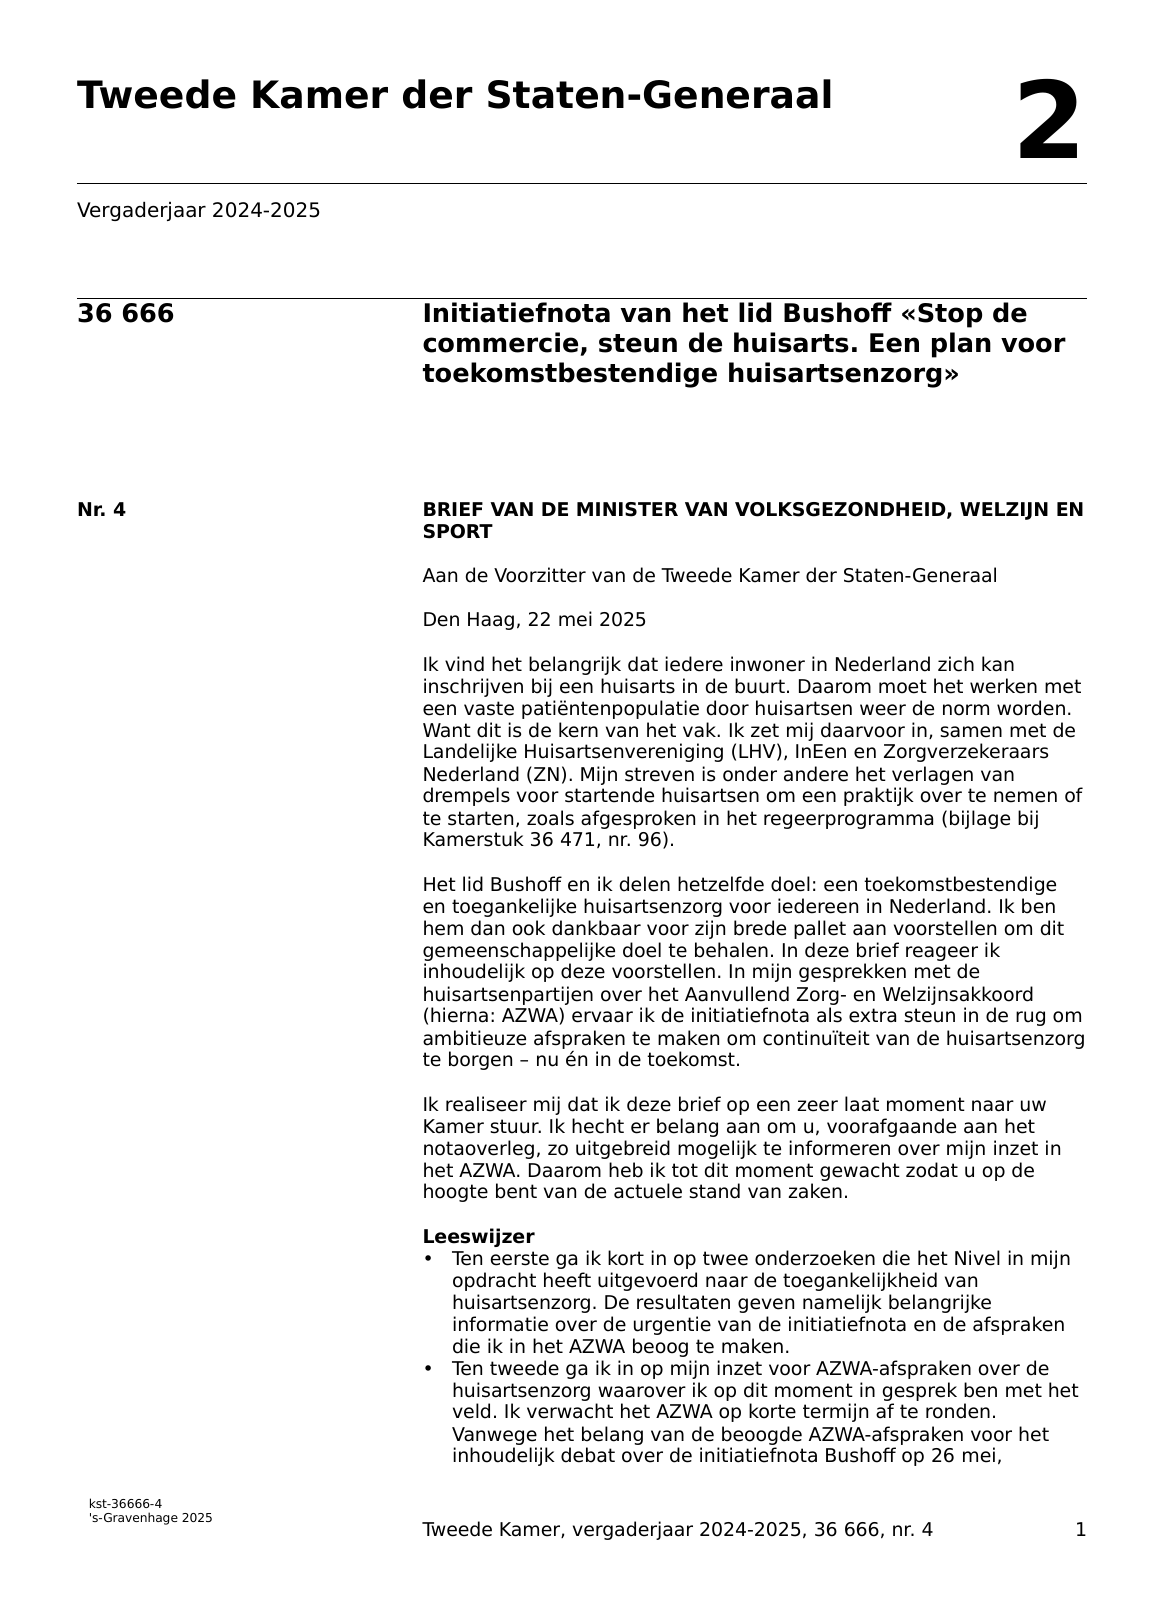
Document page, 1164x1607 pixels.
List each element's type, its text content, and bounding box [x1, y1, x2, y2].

text Ik vind het belangrijk dat iedere inwoner in Nederland zich kan inschrijven bij een huisarts in de buurt. Daarom moet het werken met een vaste patiëntenpopulatie door huisartsen weer de norm worden. Want dit is de kern van het vak. Ik zet mij daarvoor in, samen met de Landelijke Huisartsenvereniging (LHV), InEen en Zorgverzekeraars Nederland (ZN). Mijn streven is onder andere het verlagen van drempels voor startende huisartsen om een praktijk over te nemen of te starten, zoals afgesproken in het regeerprogramma (bijlage bij Kamerstuk 36 471, nr. 96). [422, 653, 1087, 851]
subtitle Nr. 4 BRIEF VAN DE MINISTER VAN VOLKSGEZONDHEID, WELZIJN EN SPORT [77, 499, 1087, 543]
text 's-Gravenhage 2025 [88, 1511, 323, 1525]
text kst-36666-4 [88, 1497, 323, 1511]
subtitle Leeswijzer [422, 1226, 1087, 1248]
text • Ten tweede ga ik in op mijn inzet voor AZWA-afspraken over de huisartsenzorg waarover ik op dit moment in gesprek ben met het veld. Ik verwacht het AZWA op korte termijn af te ronden. Vanwege het belang van de beoogde AZWA-afspraken voor het inhoudelijk debat over de initiatiefnota Bushoff op 26 mei, [422, 1357, 1087, 1467]
text Den Haag, 22 mei 2025 [422, 609, 1087, 631]
text • Ten eerste ga ik kort in op twee onderzoeken die het Nivel in mijn opdracht heeft uitgevoerd naar de toegankelijkheid van huisartsenzorg. De resultaten geven namelijk belangrijke informatie over de urgentie van de initiatiefnota en de afspraken die ik in het AZWA beoog te maken. [422, 1248, 1087, 1357]
text Aan de Voorzitter van de Tweede Kamer der Staten-Generaal [422, 565, 1087, 587]
subtitle 36 666 Initiatiefnota van het lid Bushoff «Stop de commercie, steun de huisarts. Een plan voor toekomstbestendige huisartsenzorg» [77, 299, 1087, 388]
text Het lid Bushoff en ik delen hetzelfde doel: een toekomstbestendige en toegankelijke huisartsenzorg voor iedereen in Nederland. Ik ben hem dan ook dankbaar voor zijn brede pallet aan voorstellen om dit gemeenschappelijke doel te behalen. In deze brief reageer ik inhoudelijk op deze voorstellen. In mijn gesprekken met de huisartsenpartijen over het Aanvullend Zorg- en Welzijnsakkoord (hierna: AZWA) ervaar ik de initiatiefnota als extra steun in de rug om ambitieuze afspraken te maken om continuïteit van de huisartsenzorg te borgen – nu én in de toekomst. [422, 873, 1087, 1071]
text Ik realiseer mij dat ik deze brief op een zeer laat moment naar uw Kamer stuur. Ik hecht er belang aan om u, voorafgaande aan het notaoverleg, zo uitgebreid mogelijk te informeren over mijn inzet in het AZWA. Daarom heb ik tot dit moment gewacht zodat u op de hoogte bent van de actuele stand van zaken. [422, 1093, 1087, 1203]
table_header Tweede Kamer der Staten-Generaal [77, 59, 886, 183]
table_cell Vergaderjaar 2024-2025 [77, 184, 1087, 298]
table_header 2 [886, 59, 1087, 183]
